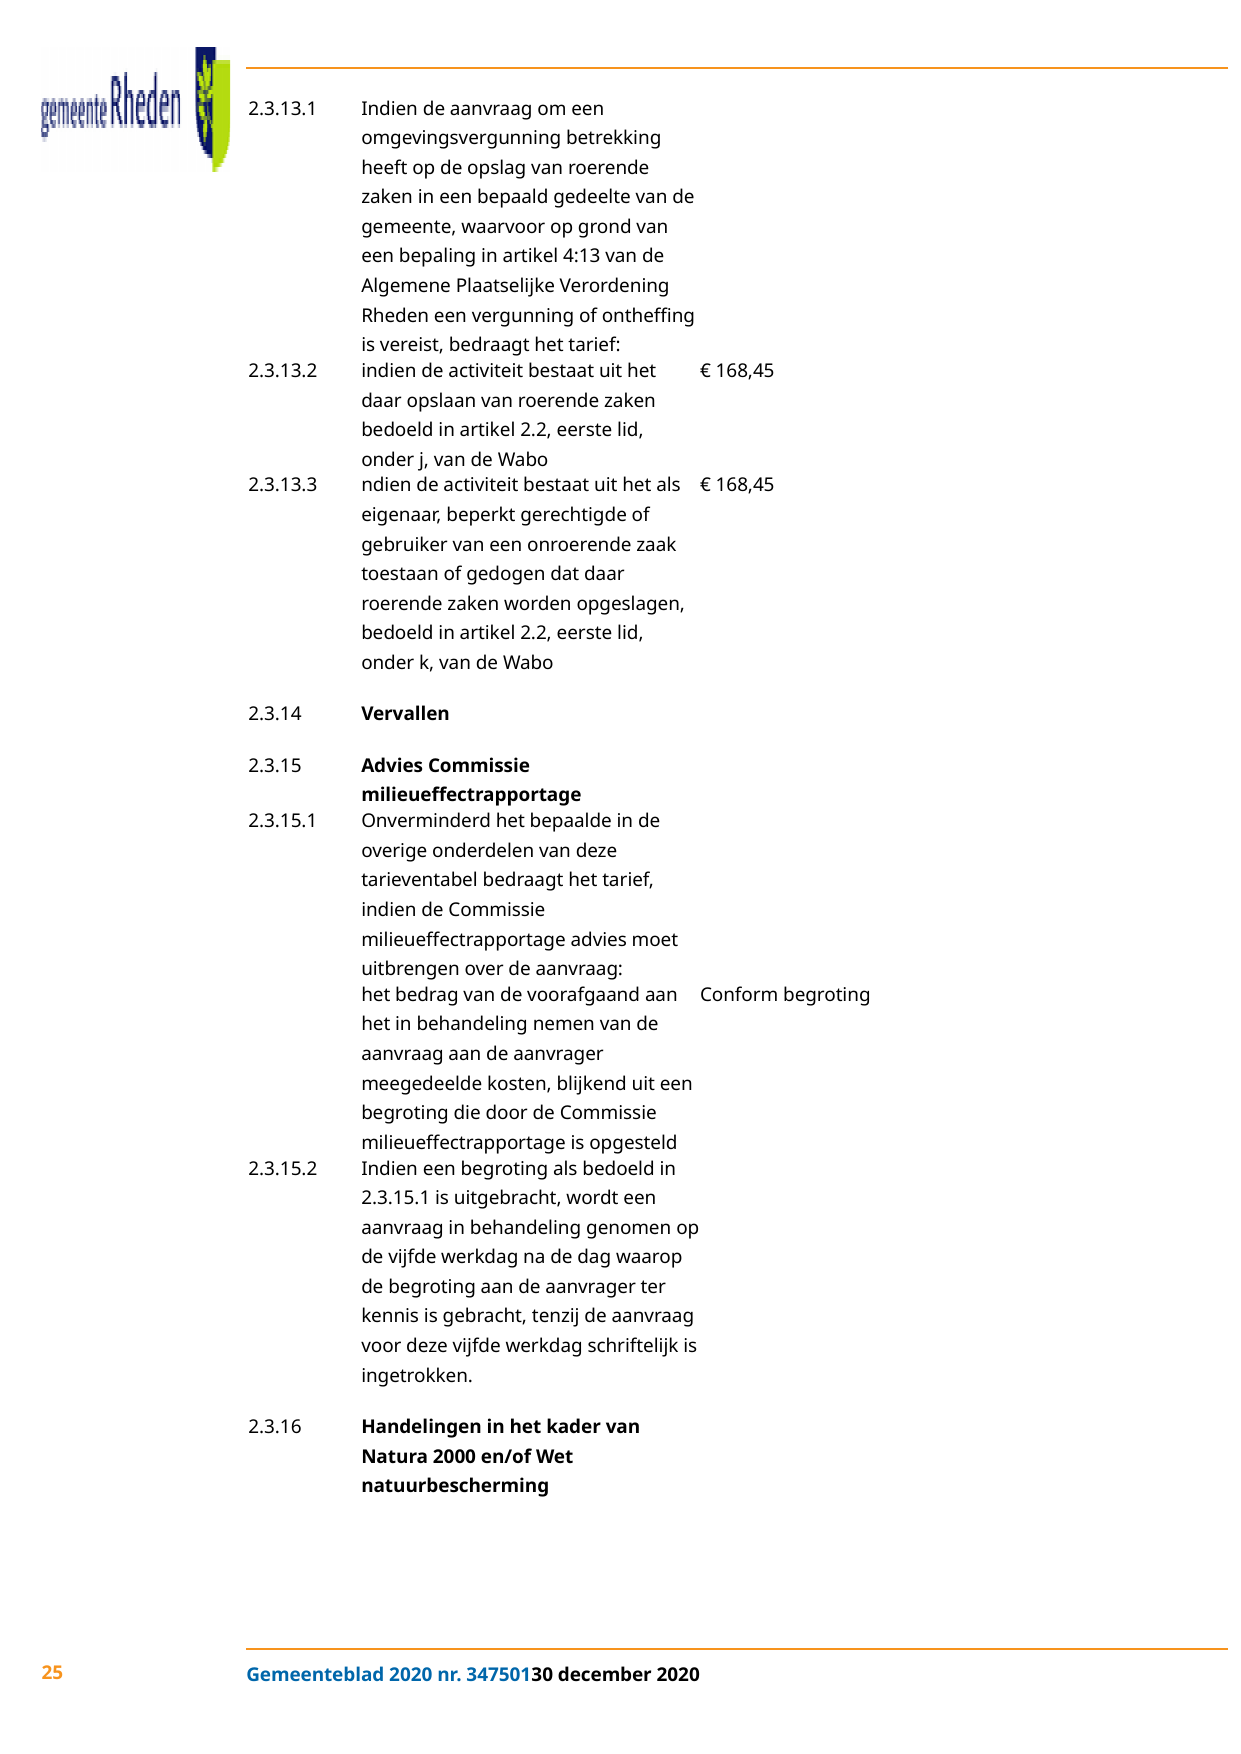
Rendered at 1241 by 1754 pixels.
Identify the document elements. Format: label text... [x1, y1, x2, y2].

table_cell 2.3.13.1 [248, 95, 361, 357]
picture [41, 47, 231, 172]
table_cell [700, 808, 1152, 981]
table_cell Indien een begroting als bedoeld in 2.3.15.1 is uitgebracht, wordt een aanvraag in behandeling genomen op de vijfde werkdag na de dag waarop de begroting aan de aanvrager ter kennis is gebracht, tenzij de aanvraag voor deze vijfde werkdag schriftelijk is ingetrokken. [361, 1155, 700, 1387]
table_cell [361, 1388, 700, 1413]
table_cell Advies Commissie milieueffectrapportage [361, 752, 700, 807]
table_cell [361, 675, 700, 701]
table_cell [248, 981, 361, 1155]
table_cell [700, 95, 1152, 357]
table_cell € 168,45 [700, 357, 1152, 472]
table_cell € 168,45 [700, 472, 1152, 675]
table_cell Conform begroting [700, 981, 1152, 1155]
table_cell Handelingen in het kader van Natura 2000 en/of Wet natuurbescherming [361, 1413, 700, 1498]
table_cell [700, 701, 1152, 726]
table_cell [700, 726, 1152, 752]
table_cell [248, 726, 361, 752]
table_cell indien de activiteit bestaat uit het daar opslaan van roerende zaken bedoeld in artikel 2.2, eerste lid, onder j, van de Wabo [361, 357, 700, 472]
table_cell Onverminderd het bepaalde in de overige onderdelen van deze tarieventabel bedraagt het tarief, indien de Commissie milieueffectrapportage advies moet uitbrengen over de aanvraag: [361, 808, 700, 981]
table_cell [361, 726, 700, 752]
table_cell [700, 675, 1152, 701]
table_cell 2.3.15.2 [248, 1155, 361, 1387]
table_cell Vervallen [361, 701, 700, 726]
table_cell [248, 1388, 361, 1413]
table_cell [700, 1155, 1152, 1387]
table_cell 2.3.13.2 [248, 357, 361, 472]
table_cell [700, 1413, 1152, 1498]
table_cell [700, 752, 1152, 807]
table_cell [248, 675, 361, 701]
table_cell 2.3.15.1 [248, 808, 361, 981]
table_cell 2.3.16 [248, 1413, 361, 1498]
table_cell [700, 1388, 1152, 1413]
table_cell 2.3.13.3 [248, 472, 361, 675]
table_cell 2.3.15 [248, 752, 361, 807]
table_cell Indien de aanvraag om een omgevingsvergunning betrekking heeft op de opslag van roerende zaken in een bepaald gedeelte van de gemeente, waarvoor op grond van een bepaling in artikel 4:13 van de Algemene Plaatselijke Verordening Rheden een vergunning of ontheffing is vereist, bedraagt het tarief: [361, 95, 700, 357]
table_cell ndien de activiteit bestaat uit het als eigenaar, beperkt gerechtigde of gebruiker van een onroerende zaak toestaan of gedogen dat daar roerende zaken worden opgeslagen, bedoeld in artikel 2.2, eerste lid, onder k, van de Wabo [361, 472, 700, 675]
table_cell 2.3.14 [248, 701, 361, 726]
table_cell het bedrag van de voorafgaand aan het in behandeling nemen van de aanvraag aan de aanvrager meegedeelde kosten, blijkend uit een begroting die door de Commissie milieueffectrapportage is opgesteld [361, 981, 700, 1155]
